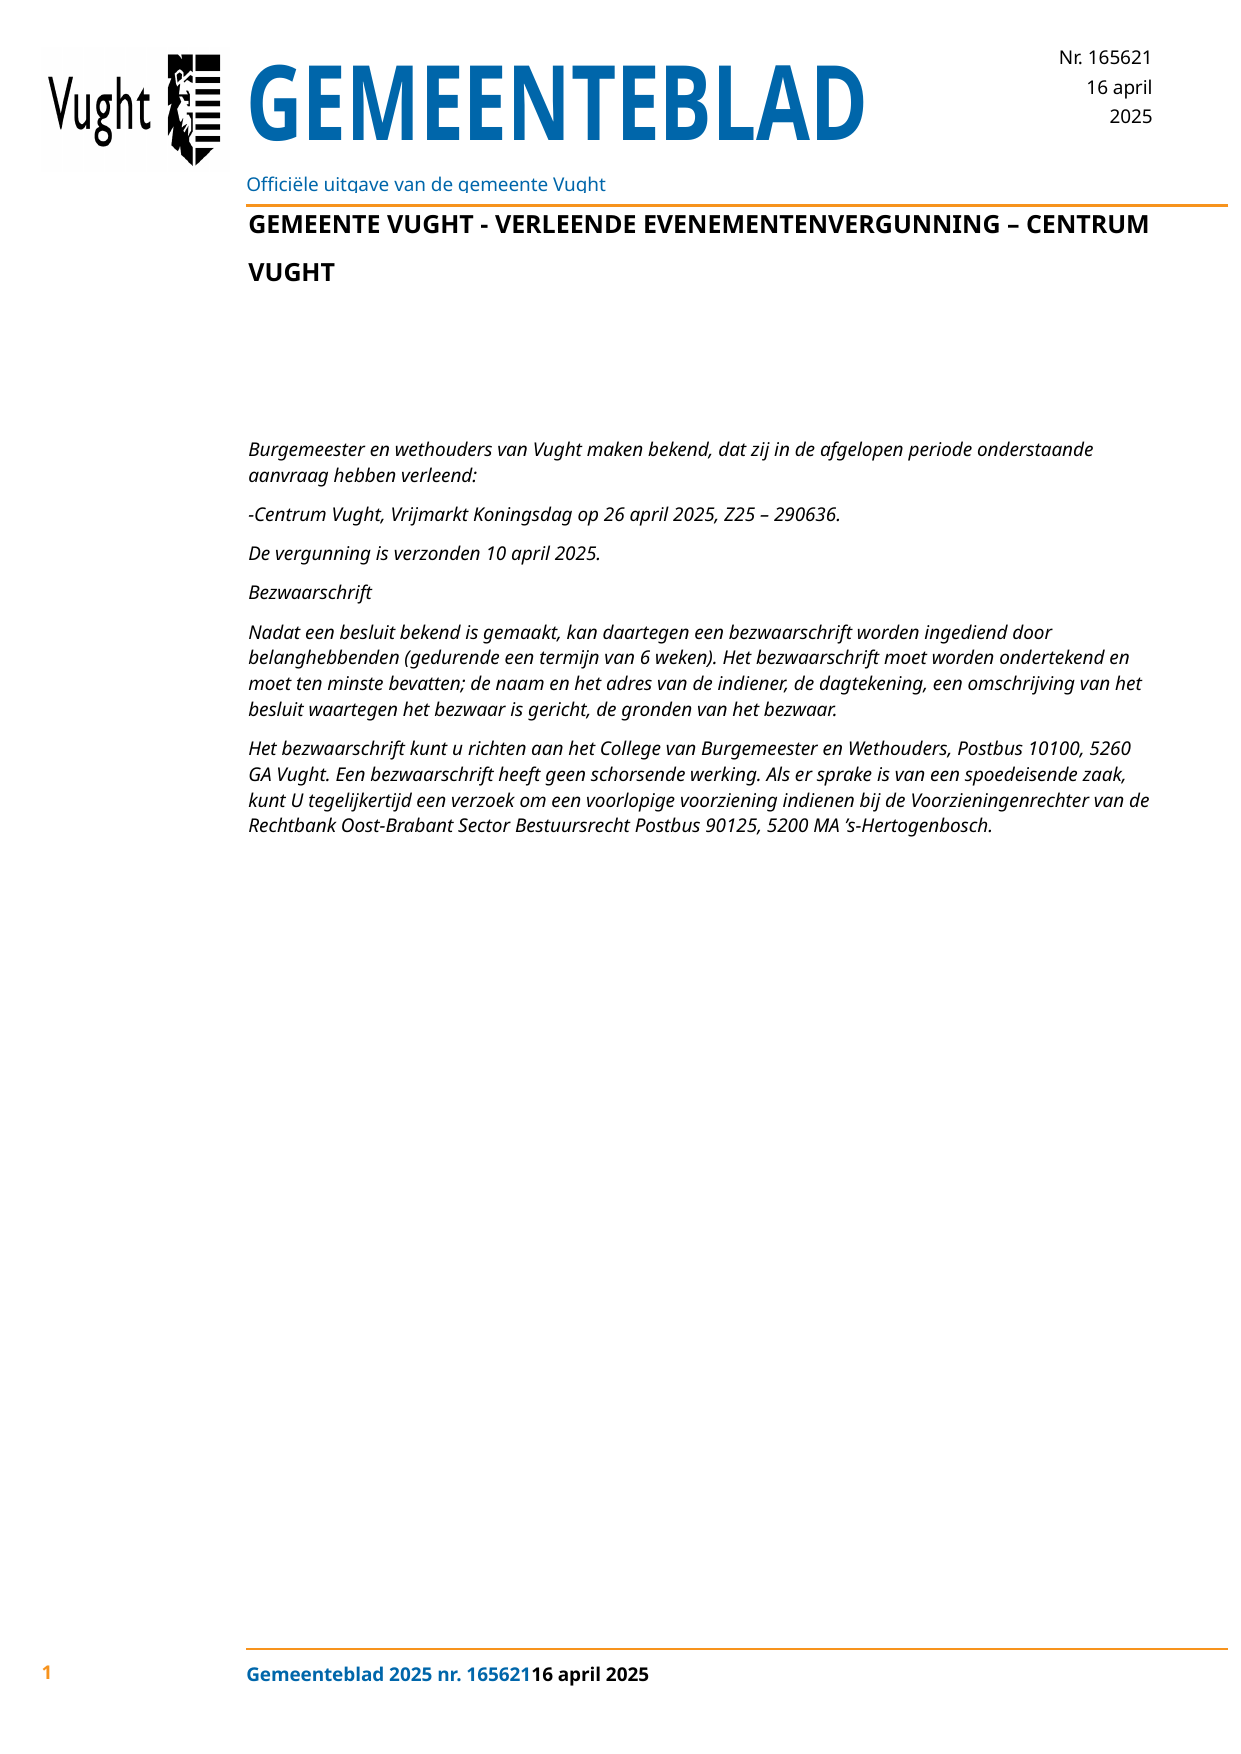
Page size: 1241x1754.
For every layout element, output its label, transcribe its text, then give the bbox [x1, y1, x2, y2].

picture [41, 47, 231, 172]
text Bezwaarschrift [248, 579, 1152, 605]
text -Centrum Vught, Vrijmarkt Koningsdag op 26 april 2025, Z25 – 290636. [248, 501, 1152, 527]
text Nadat een besluit bekend is gemaakt, kan daartegen een bezwaarschrift worden ingediend door belanghebbenden (gedurende een termijn van 6 weken). Het bezwaarschrift moet worden ondertekend en moet ten minste bevatten; de naam en het adres van de indiener, de dagtekening, een omschrijving van het besluit waartegen het bezwaar is gericht, de gronden van het bezwaar. [248, 619, 1152, 722]
text Burgemeester en wethouders van Vught maken bekend, dat zij in de afgelopen periode onderstaande aanvraag hebben verleend: [248, 436, 1152, 487]
text De vergunning is verzonden 10 april 2025. [248, 540, 1152, 566]
text GEMEENTE VUGHT - VERLEENDE EVENEMENTENVERGUNNING – CENTRUM VUGHT [248, 207, 1152, 288]
text Het bezwaarschrift kunt u richten aan het College van Burgemeester en Wethouders, Postbus 10100, 5260 GA Vught. Een bezwaarschrift heeft geen schorsende werking. Als er sprake is van een spoedeisende zaak, kunt U tegelijkertijd een verzoek om een voorlopige voorziening indienen bij de Voorzieningenrechter van de Rechtbank Oost-Brabant Sector Bestuursrecht Postbus 90125, 5200 MA ’s-Hertogenbosch. [248, 735, 1152, 838]
